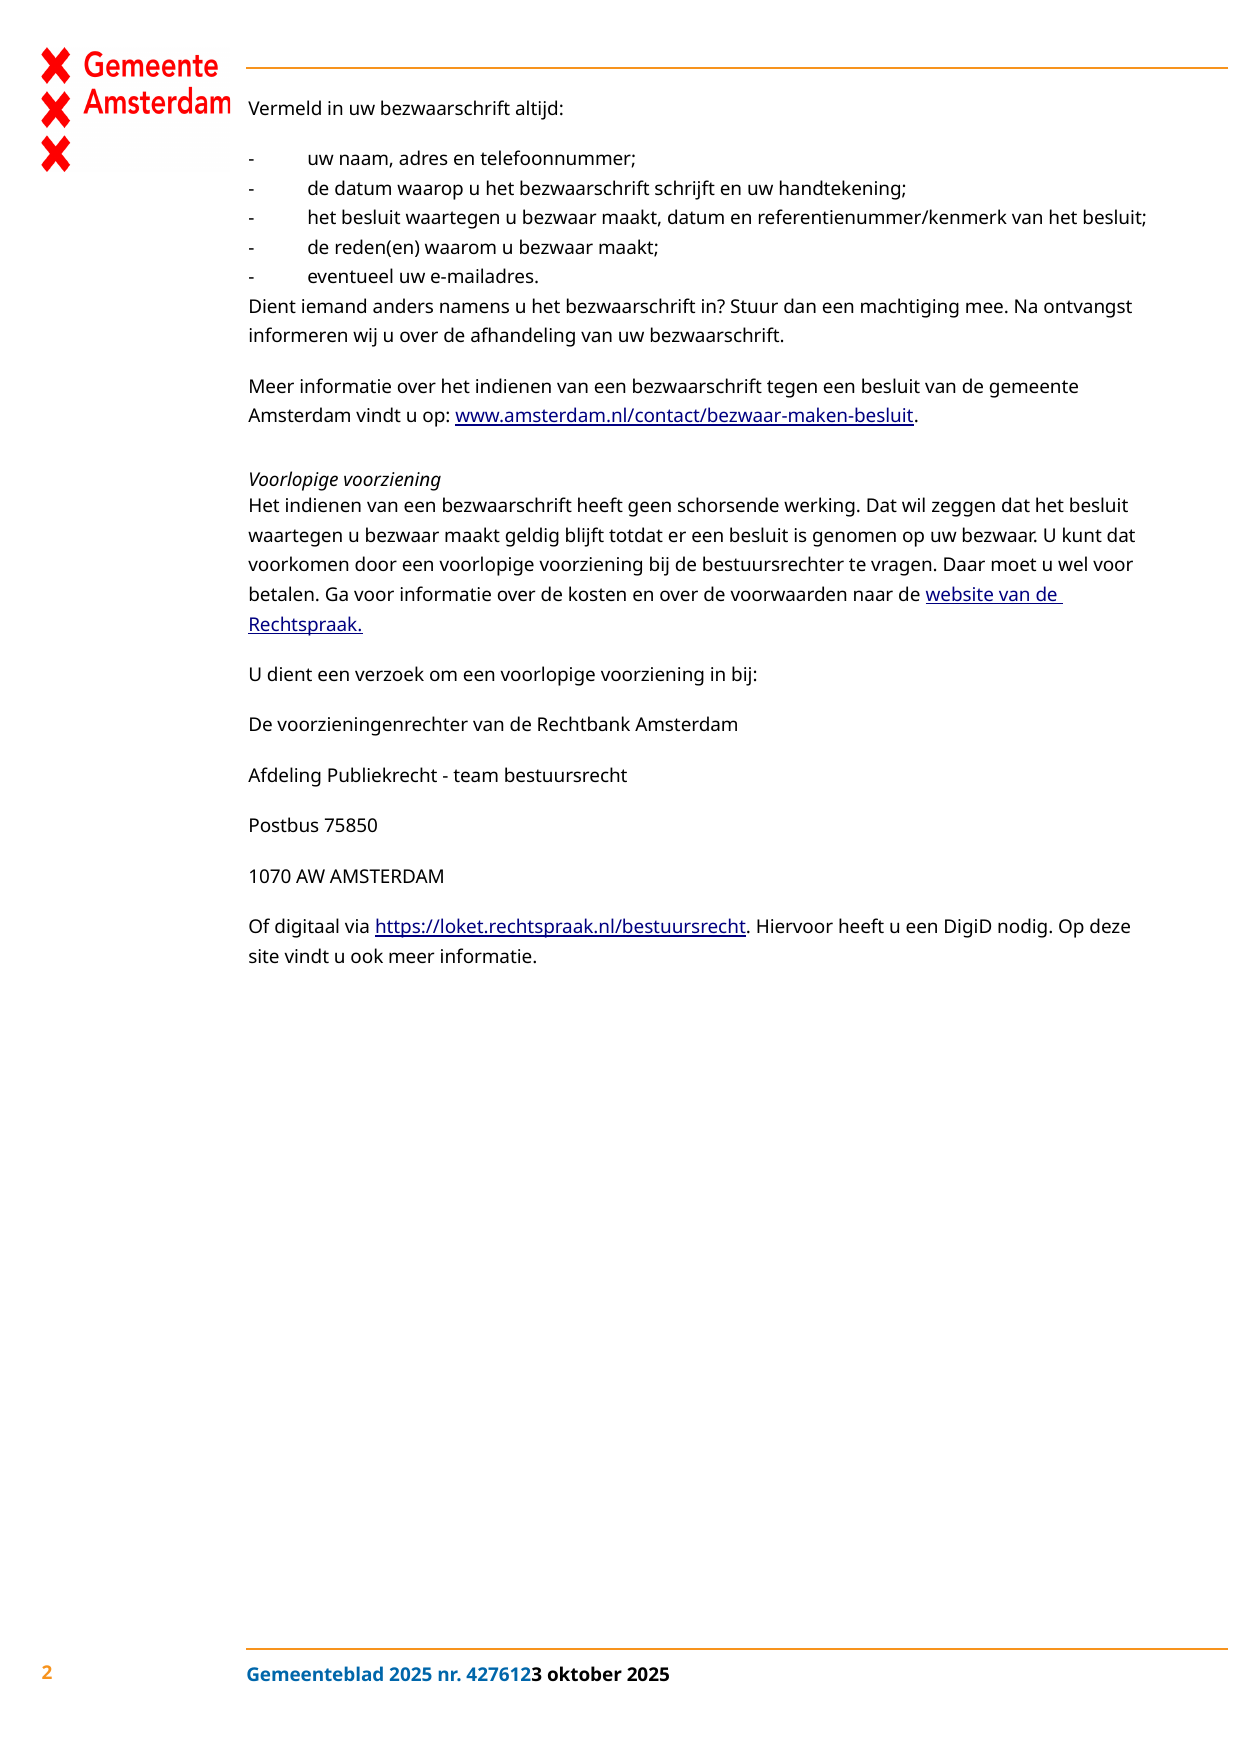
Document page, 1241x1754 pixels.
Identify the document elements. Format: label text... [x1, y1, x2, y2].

text Postbus 75850 [248, 812, 1152, 838]
list uw naam, adres en telefoonnummer; [248, 145, 1152, 171]
text Afdeling Publiekrecht - team bestuursrecht [248, 762, 1152, 788]
list eventueel uw e-mailadres. [248, 263, 1152, 289]
list het besluit waartegen u bezwaar maakt, datum en referentienummer/kenmerk van het besluit; [248, 204, 1152, 230]
text U dient een verzoek om een voorlopige voorziening in bij: [248, 661, 1152, 687]
text 1070 AW AMSTERDAM [248, 863, 1152, 888]
text Voorlopige voorziening [248, 467, 1152, 492]
text De voorzieningenrechter van de Rechtbank Amsterdam [248, 712, 1152, 737]
list de reden(en) waarom u bezwaar maakt; [248, 234, 1152, 260]
list de datum waarop u het bezwaarschrift schrijft en uw handtekening; [248, 175, 1152, 201]
text Meer informatie over het indienen van een bezwaarschrift tegen een besluit van de gemeente Amsterdam vindt u op: www.amsterdam.nl/contact/bezwaar-maken-besluit. [248, 373, 1152, 428]
text Het indienen van een bezwaarschrift heeft geen schorsende werking. Dat wil zeggen dat het besluit waartegen u bezwaar maakt geldig blijft totdat er een besluit is genomen op uw bezwaar. U kunt dat voorkomen door een voorlopige voorziening bij de bestuursrechter te vragen. Daar moet u wel voor betalen. Ga voor informatie over de kosten en over de voorwaarden naar de website van de Rechtspraak. [248, 492, 1152, 636]
text Dient iemand anders namens u het bezwaarschrift in? Stuur dan een machtiging mee. Na ontvangst informeren wij u over de afhandeling van uw bezwaarschrift. [248, 293, 1152, 348]
text Vermeld in uw bezwaarschrift altijd: [248, 95, 1152, 121]
text Of digitaal via https://loket.rechtspraak.nl/bestuursrecht. Hiervoor heeft u een DigiD nodig. Op deze site vindt u ook meer informatie. [248, 913, 1152, 968]
picture [41, 47, 231, 172]
